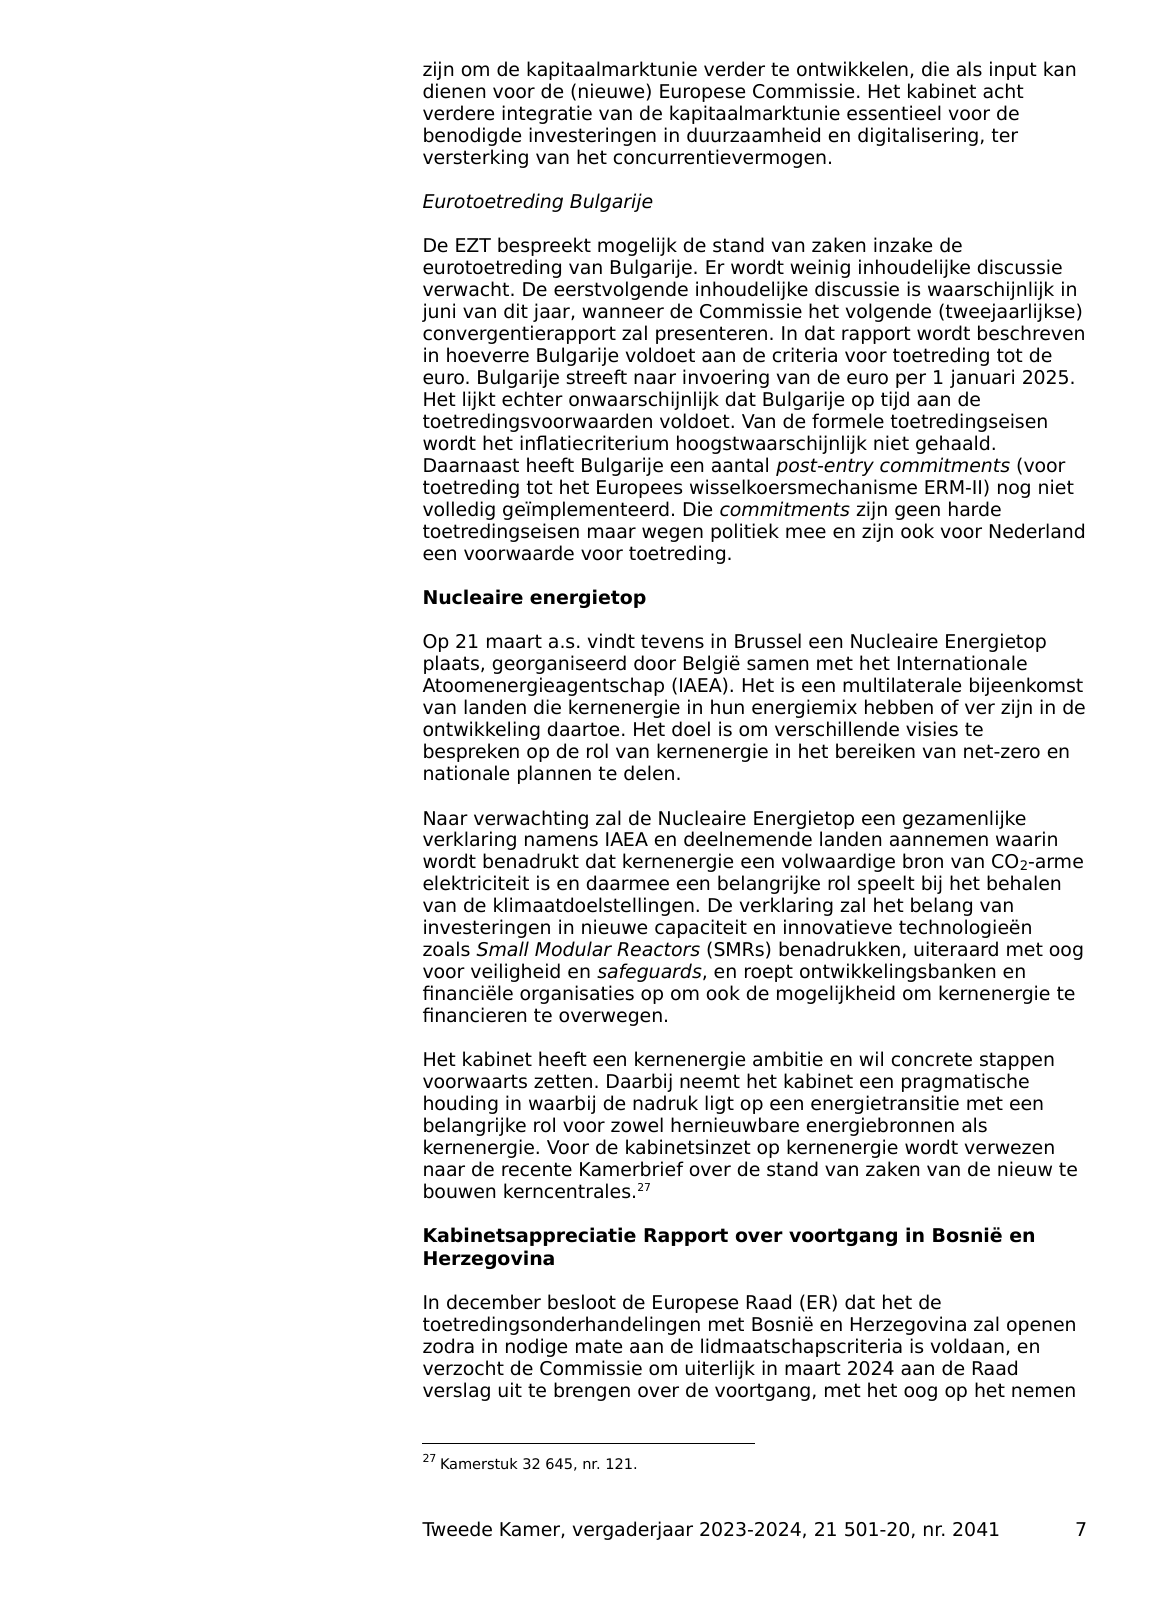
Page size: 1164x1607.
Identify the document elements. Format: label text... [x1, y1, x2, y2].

text Naar verwachting zal de Nucleaire Energietop een gezamenlijke verklaring namens IAEA en deelnemende landen aannemen waarin wordt benadrukt dat kernenergie een volwaardige bron van CO2-arme elektriciteit is en daarmee een belangrijke rol speelt bij het behalen van de klimaatdoelstellingen. De verklaring zal het belang van investeringen in nieuwe capaciteit en innovatieve technologieën zoals Small Modular Reactors (SMRs) benadrukken, uiteraard met oog voor veiligheid en safeguards, en roept ontwikkelingsbanken en financiële organisaties op om ook de mogelijkheid om kernenergie te financieren te overwegen. [422, 807, 1087, 1027]
subtitle Kabinetsappreciatie Rapport over voortgang in Bosnië en Herzegovina [422, 1225, 1087, 1269]
subtitle Nucleaire energietop [422, 587, 1087, 609]
text Kamerstuk 32 645, nr. 121. [422, 1452, 1087, 1474]
text zijn om de kapitaalmarktunie verder te ontwikkelen, die als input kan dienen voor de (nieuwe) Europese Commissie. Het kabinet acht verdere integratie van de kapitaalmarktunie essentieel voor de benodigde investeringen in duurzaamheid en digitalisering, ter versterking van het concurrentievermogen. [422, 59, 1087, 169]
text Op 21 maart a.s. vindt tevens in Brussel een Nucleaire Energietop plaats, georganiseerd door België samen met het Internationale Atoomenergieagentschap (IAEA). Het is een multilaterale bijeenkomst van landen die kernenergie in hun energiemix hebben of ver zijn in de ontwikkeling daartoe. Het doel is om verschillende visies te bespreken op de rol van kernenergie in het bereiken van net-zero en nationale plannen te delen. [422, 631, 1087, 785]
text Het kabinet heeft een kernenergie ambitie en wil concrete stappen voorwaarts zetten. Daarbij neemt het kabinet een pragmatische houding in waarbij de nadruk ligt op een energietransitie met een belangrijke rol voor zowel hernieuwbare energiebronnen als kernenergie. Voor de kabinetsinzet op kernenergie wordt verwezen naar de recente Kamerbrief over de stand van zaken van de nieuw te bouwen kerncentrales. [422, 1049, 1087, 1203]
subtitle Eurotoetreding Bulgarije [422, 191, 1087, 213]
text De EZT bespreekt mogelijk de stand van zaken inzake de eurotoetreding van Bulgarije. Er wordt weinig inhoudelijke discussie verwacht. De eerstvolgende inhoudelijke discussie is waarschijnlijk in juni van dit jaar, wanneer de Commissie het volgende (tweejaarlijkse) convergentierapport zal presenteren. In dat rapport wordt beschreven in hoeverre Bulgarije voldoet aan de criteria voor toetreding tot de euro. Bulgarije streeft naar invoering van de euro per 1 januari 2025. Het lijkt echter onwaarschijnlijk dat Bulgarije op tijd aan de toetredingsvoorwaarden voldoet. Van de formele toetredingseisen wordt het inflatiecriterium hoogstwaarschijnlijk niet gehaald. Daarnaast heeft Bulgarije een aantal post-entry commitments (voor toetreding tot het Europees wisselkoersmechanisme ERM-II) nog niet volledig geïmplementeerd. Die commitments zijn geen harde toetredingseisen maar wegen politiek mee en zijn ook voor Nederland een voorwaarde voor toetreding. [422, 235, 1087, 565]
text In december besloot de Europese Raad (ER) dat het de toetredingsonderhandelingen met Bosnië en Herzegovina zal openen zodra in nodige mate aan de lidmaatschapscriteria is voldaan, en verzocht de Commissie om uiterlijk in maart 2024 aan de Raad verslag uit te brengen over de voortgang, met het oog op het nemen [422, 1292, 1087, 1401]
